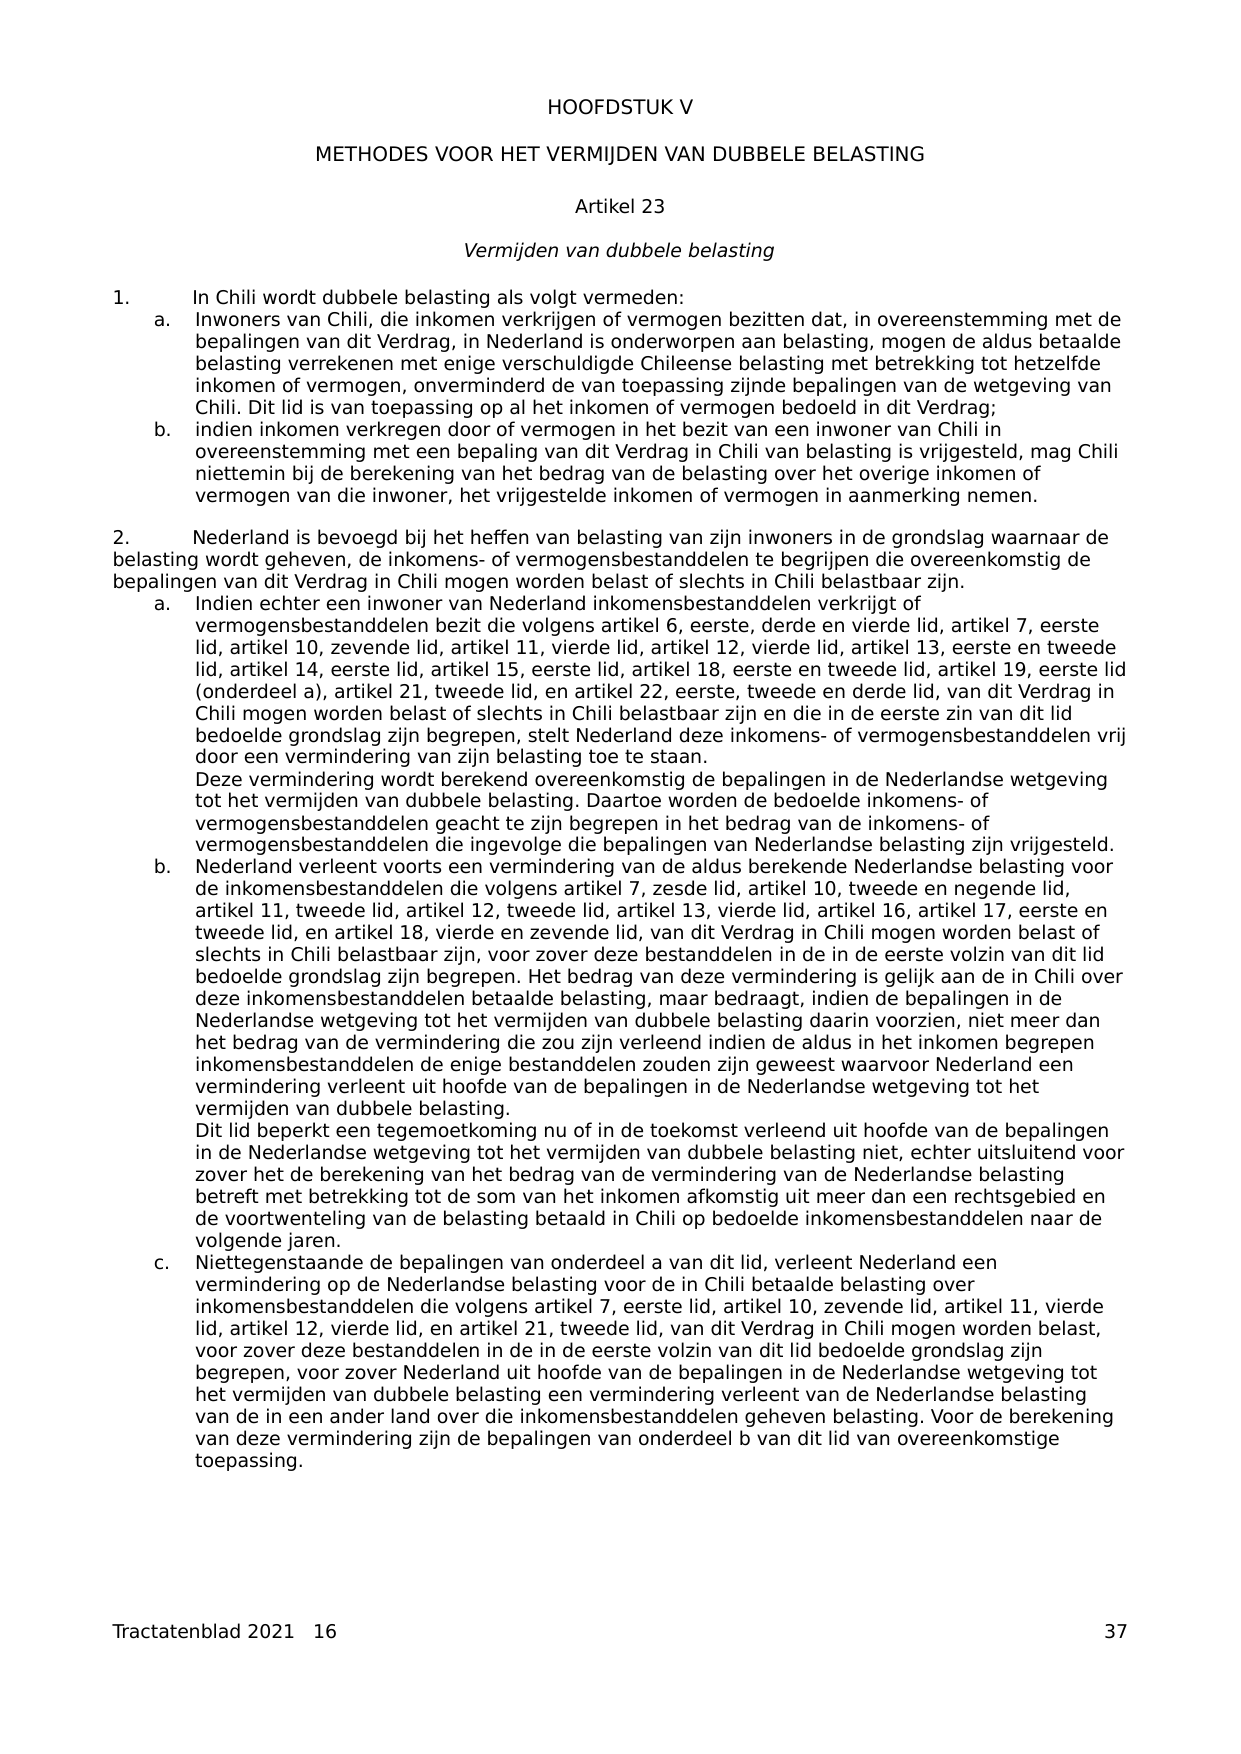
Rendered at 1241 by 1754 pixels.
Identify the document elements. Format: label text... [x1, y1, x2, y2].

text Dit lid beperkt een tegemoetkoming nu of in de toekomst verleend uit hoofde van de bepalingen in de Nederlandse wetgeving tot het vermijden van dubbele belasting niet, echter uitsluitend voor zover het de berekening van het bedrag van de vermindering van de Nederlandse belasting betreft met betrekking tot de som van het inkomen afkomstig uit meer dan een rechtsgebied en de voortwenteling van de belasting betaald in Chili op bedoelde inkomensbestanddelen naar de volgende jaren. [195, 1120, 1128, 1252]
text c. Niettegenstaande de bepalingen van onderdeel a van dit lid, verleent Nederland een vermindering op de Nederlandse belasting voor de in Chili betaalde belasting over inkomensbestanddelen die volgens artikel 7, eerste lid, artikel 10, zevende lid, artikel 11, vierde lid, artikel 12, vierde lid, en artikel 21, tweede lid, van dit Verdrag in Chili mogen worden belast, voor zover deze bestanddelen in de in de eerste volzin van dit lid bedoelde grondslag zijn begrepen, voor zover Nederland uit hoofde van de bepalingen in de Nederlandse wetgeving tot het vermijden van dubbele belasting een vermindering verleent van de Nederlandse belasting van de in een ander land over die inkomensbestanddelen geheven belasting. Voor de berekening van deze vermindering zijn de bepalingen van onderdeel b van dit lid van overeenkomstige toepassing. [153, 1252, 1128, 1472]
text 2. Nederland is bevoegd bij het heffen van belasting van zijn inwoners in de grondslag waarnaar de belasting wordt geheven, de inkomens- of vermogensbestanddelen te begrijpen die overeenkomstig de bepalingen van dit Verdrag in Chili mogen worden belast of slechts in Chili belastbaar zijn. [112, 527, 1128, 593]
subtitle Artikel 23 Vermijden van dubbele belasting [112, 196, 1128, 262]
text b. indien inkomen verkregen door of vermogen in het bezit van een inwoner van Chili in overeenstemming met een bepaling van dit Verdrag in Chili van belasting is vrijgesteld, mag Chili niettemin bij de berekening van het bedrag van de belasting over het overige inkomen of vermogen van die inwoner, het vrijgestelde inkomen of vermogen in aanmerking nemen. [153, 419, 1128, 507]
text a. Indien echter een inwoner van Nederland inkomensbestanddelen verkrijgt of vermogensbestanddelen bezit die volgens artikel 6, eerste, derde en vierde lid, artikel 7, eerste lid, artikel 10, zevende lid, artikel 11, vierde lid, artikel 12, vierde lid, artikel 13, eerste en tweede lid, artikel 14, eerste lid, artikel 15, eerste lid, artikel 18, eerste en tweede lid, artikel 19, eerste lid (onderdeel a), artikel 21, tweede lid, en artikel 22, eerste, tweede en derde lid, van dit Verdrag in Chili mogen worden belast of slechts in Chili belastbaar zijn en die in de eerste zin van dit lid bedoelde grondslag zijn begrepen, stelt Nederland deze inkomens- of vermogensbestanddelen vrij door een vermindering van zijn belasting toe te staan. [153, 593, 1128, 768]
text Deze vermindering wordt berekend overeenkomstig de bepalingen in de Nederlandse wetgeving tot het vermijden van dubbele belasting. Daartoe worden de bedoelde inkomens- of vermogensbestanddelen geacht te zijn begrepen in het bedrag van de inkomens- of vermogensbestanddelen die ingevolge die bepalingen van Nederlandse belasting zijn vrijgesteld. [195, 768, 1128, 856]
text b. Nederland verleent voorts een vermindering van de aldus berekende Nederlandse belasting voor de inkomensbestanddelen die volgens artikel 7, zesde lid, artikel 10, tweede en negende lid, artikel 11, tweede lid, artikel 12, tweede lid, artikel 13, vierde lid, artikel 16, artikel 17, eerste en tweede lid, en artikel 18, vierde en zevende lid, van dit Verdrag in Chili mogen worden belast of slechts in Chili belastbaar zijn, voor zover deze bestanddelen in de in de eerste volzin van dit lid bedoelde grondslag zijn begrepen. Het bedrag van deze vermindering is gelijk aan de in Chili over deze inkomensbestanddelen betaalde belasting, maar bedraagt, indien de bepalingen in de Nederlandse wetgeving tot het vermijden van dubbele belasting daarin voorzien, niet meer dan het bedrag van de vermindering die zou zijn verleend indien de aldus in het inkomen begrepen inkomensbestanddelen de enige bestanddelen zouden zijn geweest waarvoor Nederland een vermindering verleent uit hoofde van de bepalingen in de Nederlandse wetgeving tot het vermijden van dubbele belasting. [153, 856, 1128, 1120]
text 1. In Chili wordt dubbele belasting als volgt vermeden: [112, 287, 1128, 309]
subtitle HOOFDSTUK V METHODES VOOR HET VERMIJDEN VAN DUBBELE BELASTING [112, 96, 1128, 166]
text a. Inwoners van Chili, die inkomen verkrijgen of vermogen bezitten dat, in overeenstemming met de bepalingen van dit Verdrag, in Nederland is onderworpen aan belasting, mogen de aldus betaalde belasting verrekenen met enige verschuldigde Chileense belasting met betrekking tot hetzelfde inkomen of vermogen, onverminderd de van toepassing zijnde bepalingen van de wetgeving van Chili. Dit lid is van toepassing op al het inkomen of vermogen bedoeld in dit Verdrag; [153, 309, 1128, 419]
